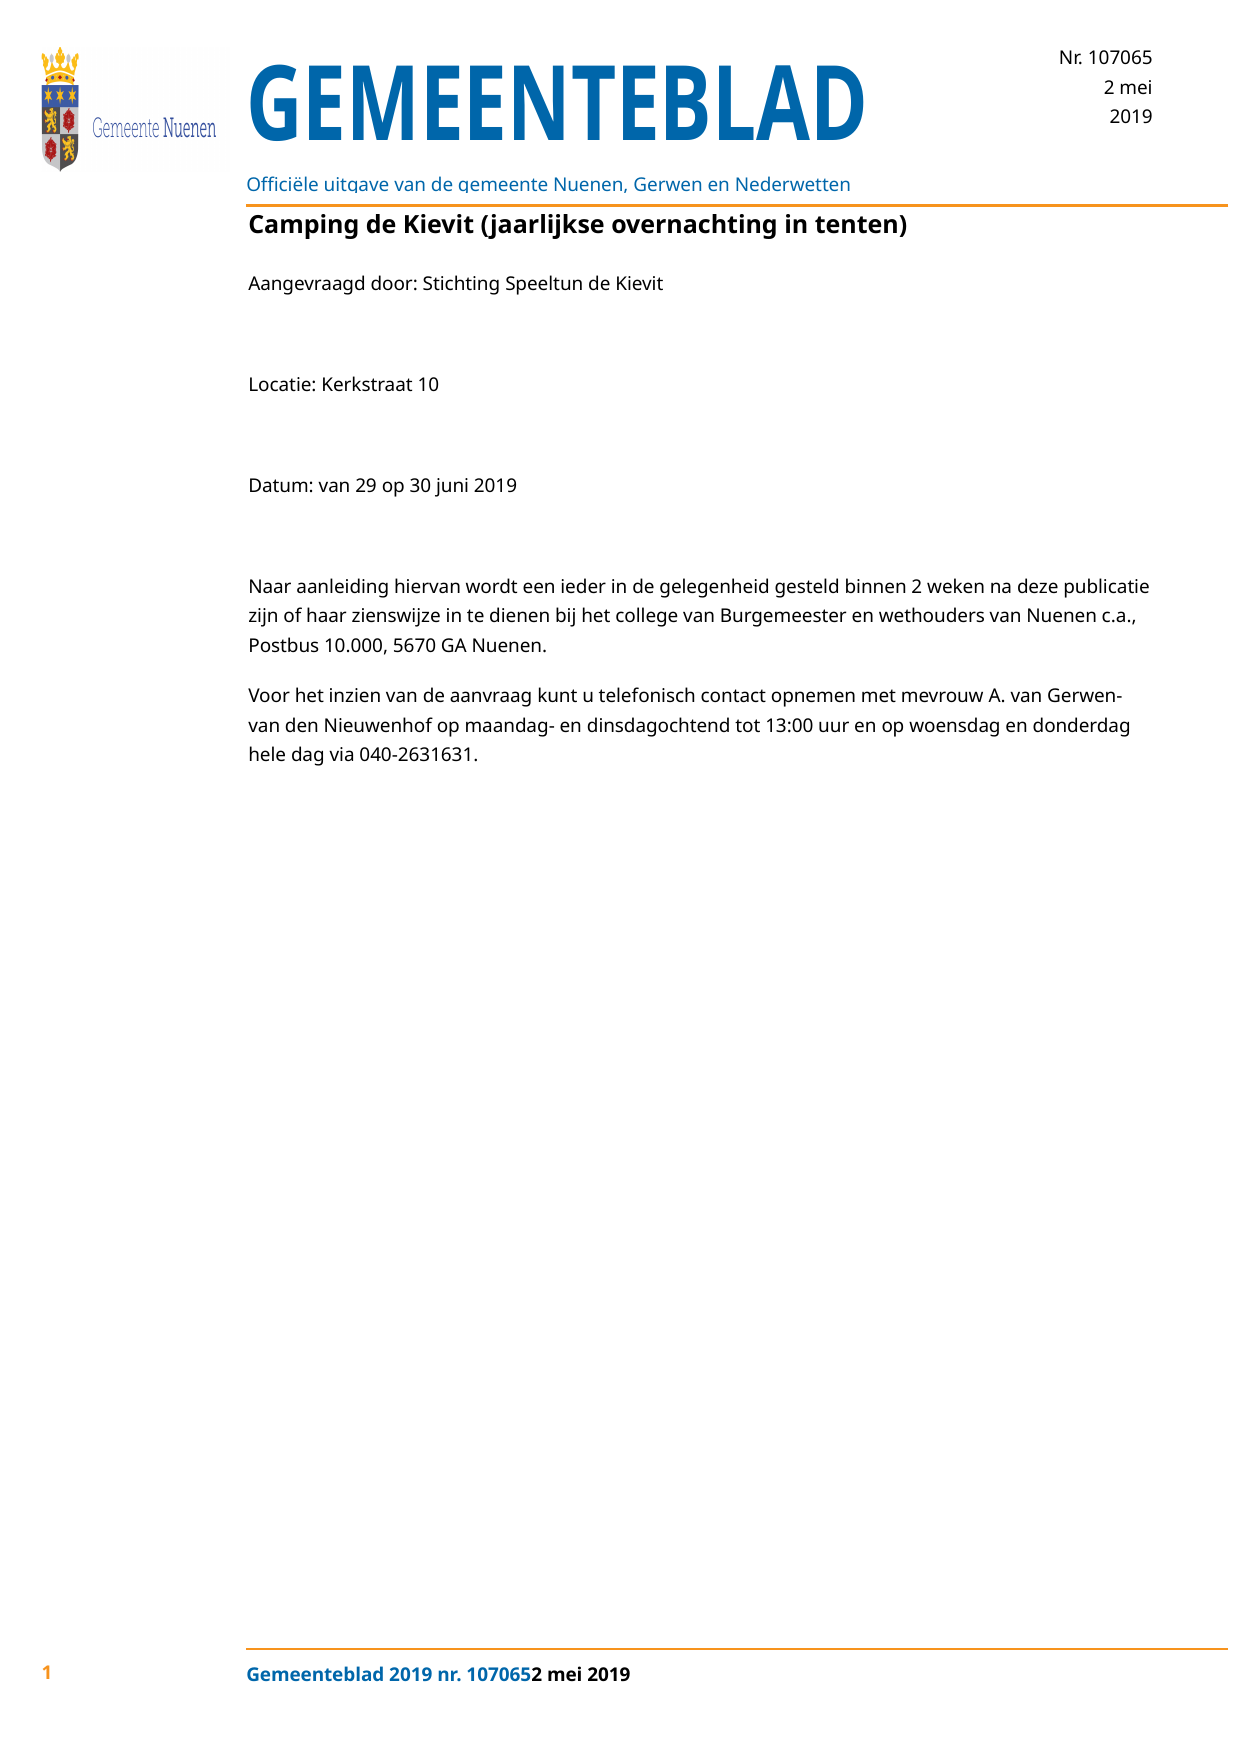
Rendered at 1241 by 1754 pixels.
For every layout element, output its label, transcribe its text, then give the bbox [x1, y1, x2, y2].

text Naar aanleiding hiervan wordt een ieder in de gelegenheid gesteld binnen 2 weken na deze publicatie zijn of haar zienswijze in te dienen bij het college van Burgemeester en wethouders van Nuenen c.a., Postbus 10.000, 5670 GA Nuenen. [248, 573, 1152, 658]
text Aangevraagd door: Stichting Speeltun de Kievit [248, 270, 1152, 296]
text Camping de Kievit (jaarlijkse overnachting in tenten) [248, 207, 1152, 241]
text Datum: van 29 op 30 juni 2019 [248, 472, 1152, 498]
text Locatie: Kerkstraat 10 [248, 371, 1152, 397]
picture [41, 47, 231, 172]
text Voor het inzien van de aanvraag kunt u telefonisch contact opnemen met mevrouw A. van Gerwen-van den Nieuwenhof op maandag- en dinsdagochtend tot 13:00 uur en op woensdag en donderdag hele dag via 040-2631631. [248, 682, 1152, 767]
